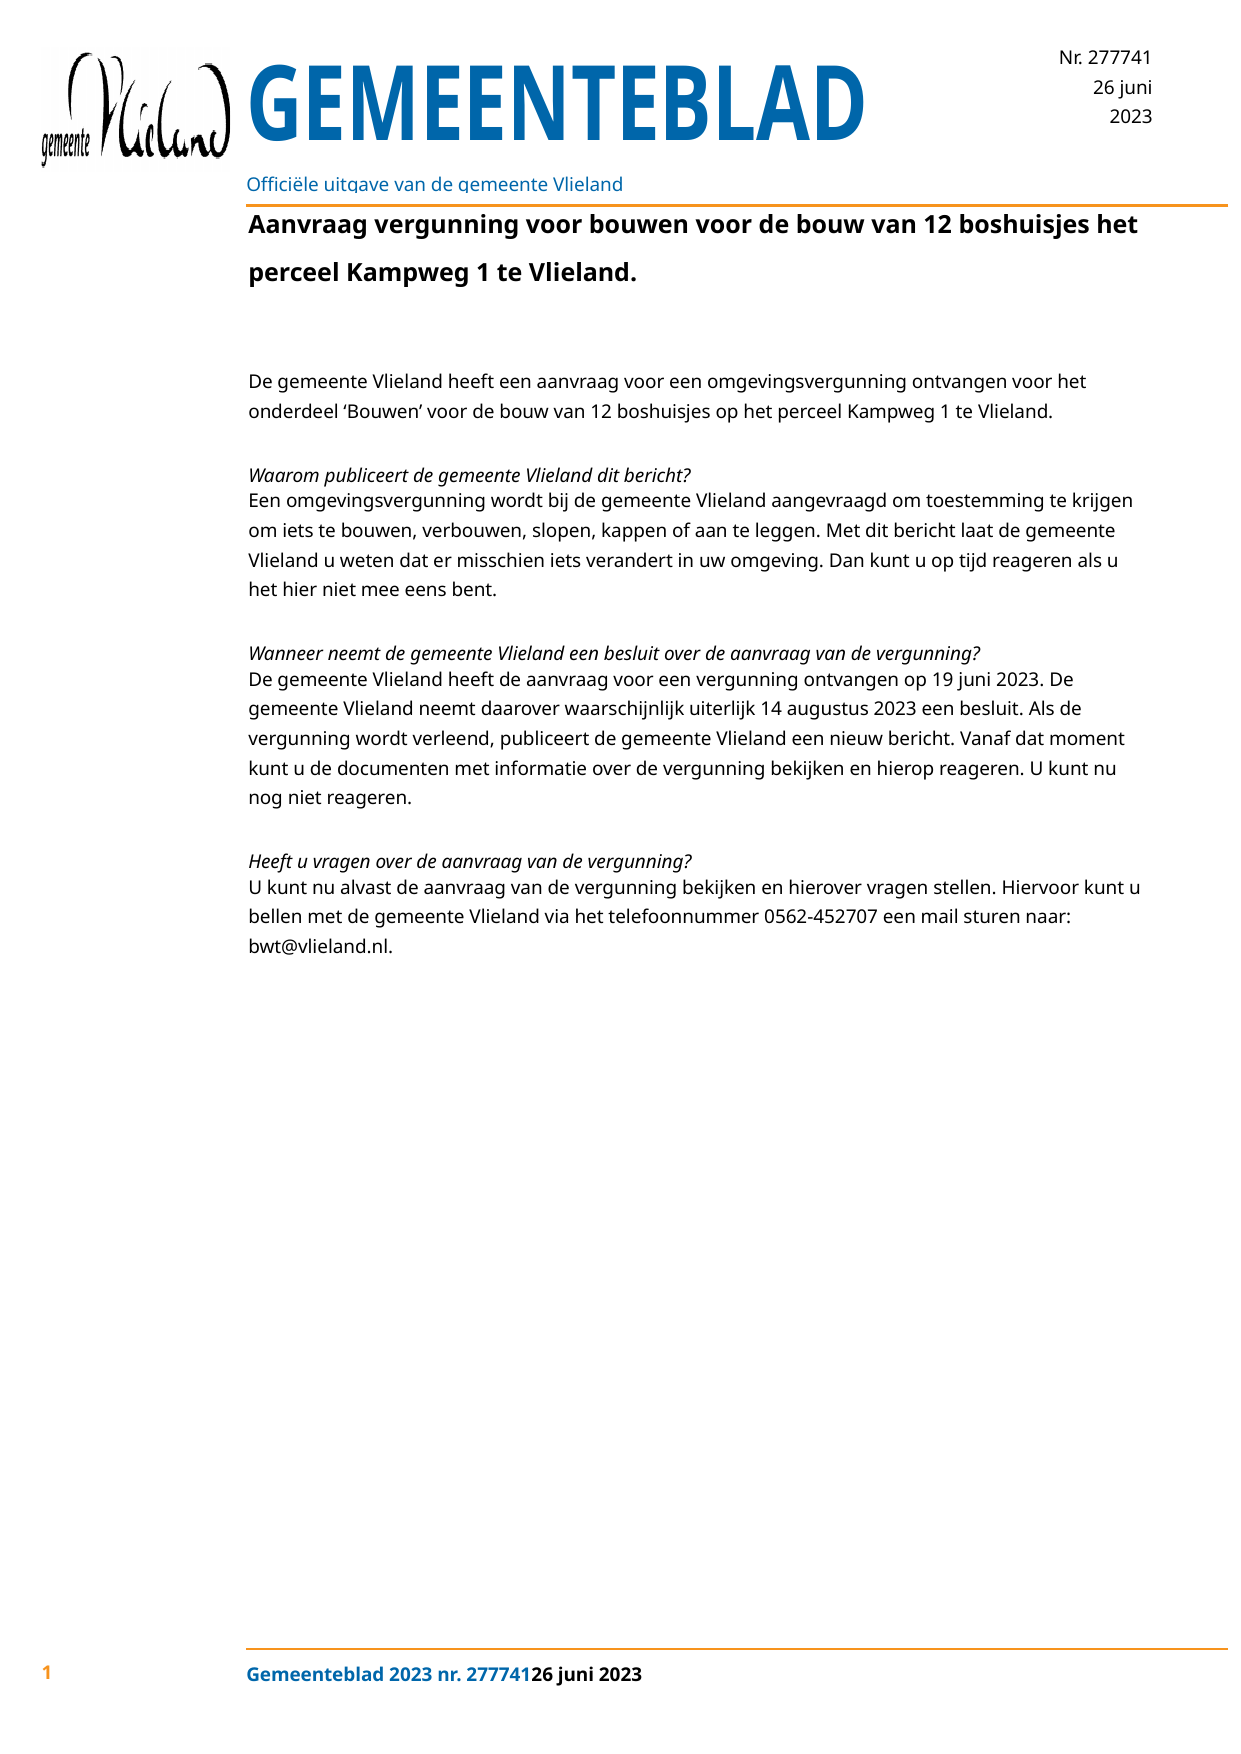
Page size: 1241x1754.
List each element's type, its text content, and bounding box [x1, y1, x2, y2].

text De gemeente Vlieland heeft een aanvraag voor een omgevingsvergunning ontvangen voor het onderdeel ‘Bouwen’ voor de bouw van 12 boshuisjes op het perceel Kampweg 1 te Vlieland. [248, 368, 1152, 424]
picture [41, 47, 231, 172]
text Wanneer neemt de gemeente Vlieland een besluit over de aanvraag van de vergunning? [248, 640, 1152, 666]
text De gemeente Vlieland heeft de aanvraag voor een vergunning ontvangen op 19 juni 2023. De gemeente Vlieland neemt daarover waarschijnlijk uiterlijk 14 augustus 2023 een besluit. Als de vergunning wordt verleend, publiceert de gemeente Vlieland een nieuw bericht. Vanaf dat moment kunt u de documenten met informatie over de vergunning bekijken en hierop reageren. U kunt nu nog niet reageren. [248, 666, 1152, 810]
text Heeft u vragen over de aanvraag van de vergunning? [248, 848, 1152, 874]
text U kunt nu alvast de aanvraag van de vergunning bekijken en hierover vragen stellen. Hiervoor kunt u bellen met de gemeente Vlieland via het telefoonnummer 0562-452707 een mail sturen naar: bwt@vlieland.nl. [248, 874, 1152, 959]
text Waarom publiceert de gemeente Vlieland dit bericht? [248, 462, 1152, 488]
text Een omgevingsvergunning wordt bij de gemeente Vlieland aangevraagd om toestemming te krijgen om iets te bouwen, verbouwen, slopen, kappen of aan te leggen. Met dit bericht laat de gemeente Vlieland u weten dat er misschien iets verandert in uw omgeving. Dan kunt u op tijd reageren als u het hier niet mee eens bent. [248, 488, 1152, 602]
text Aanvraag vergunning voor bouwen voor de bouw van 12 boshuisjes het perceel Kampweg 1 te Vlieland. [248, 207, 1152, 288]
